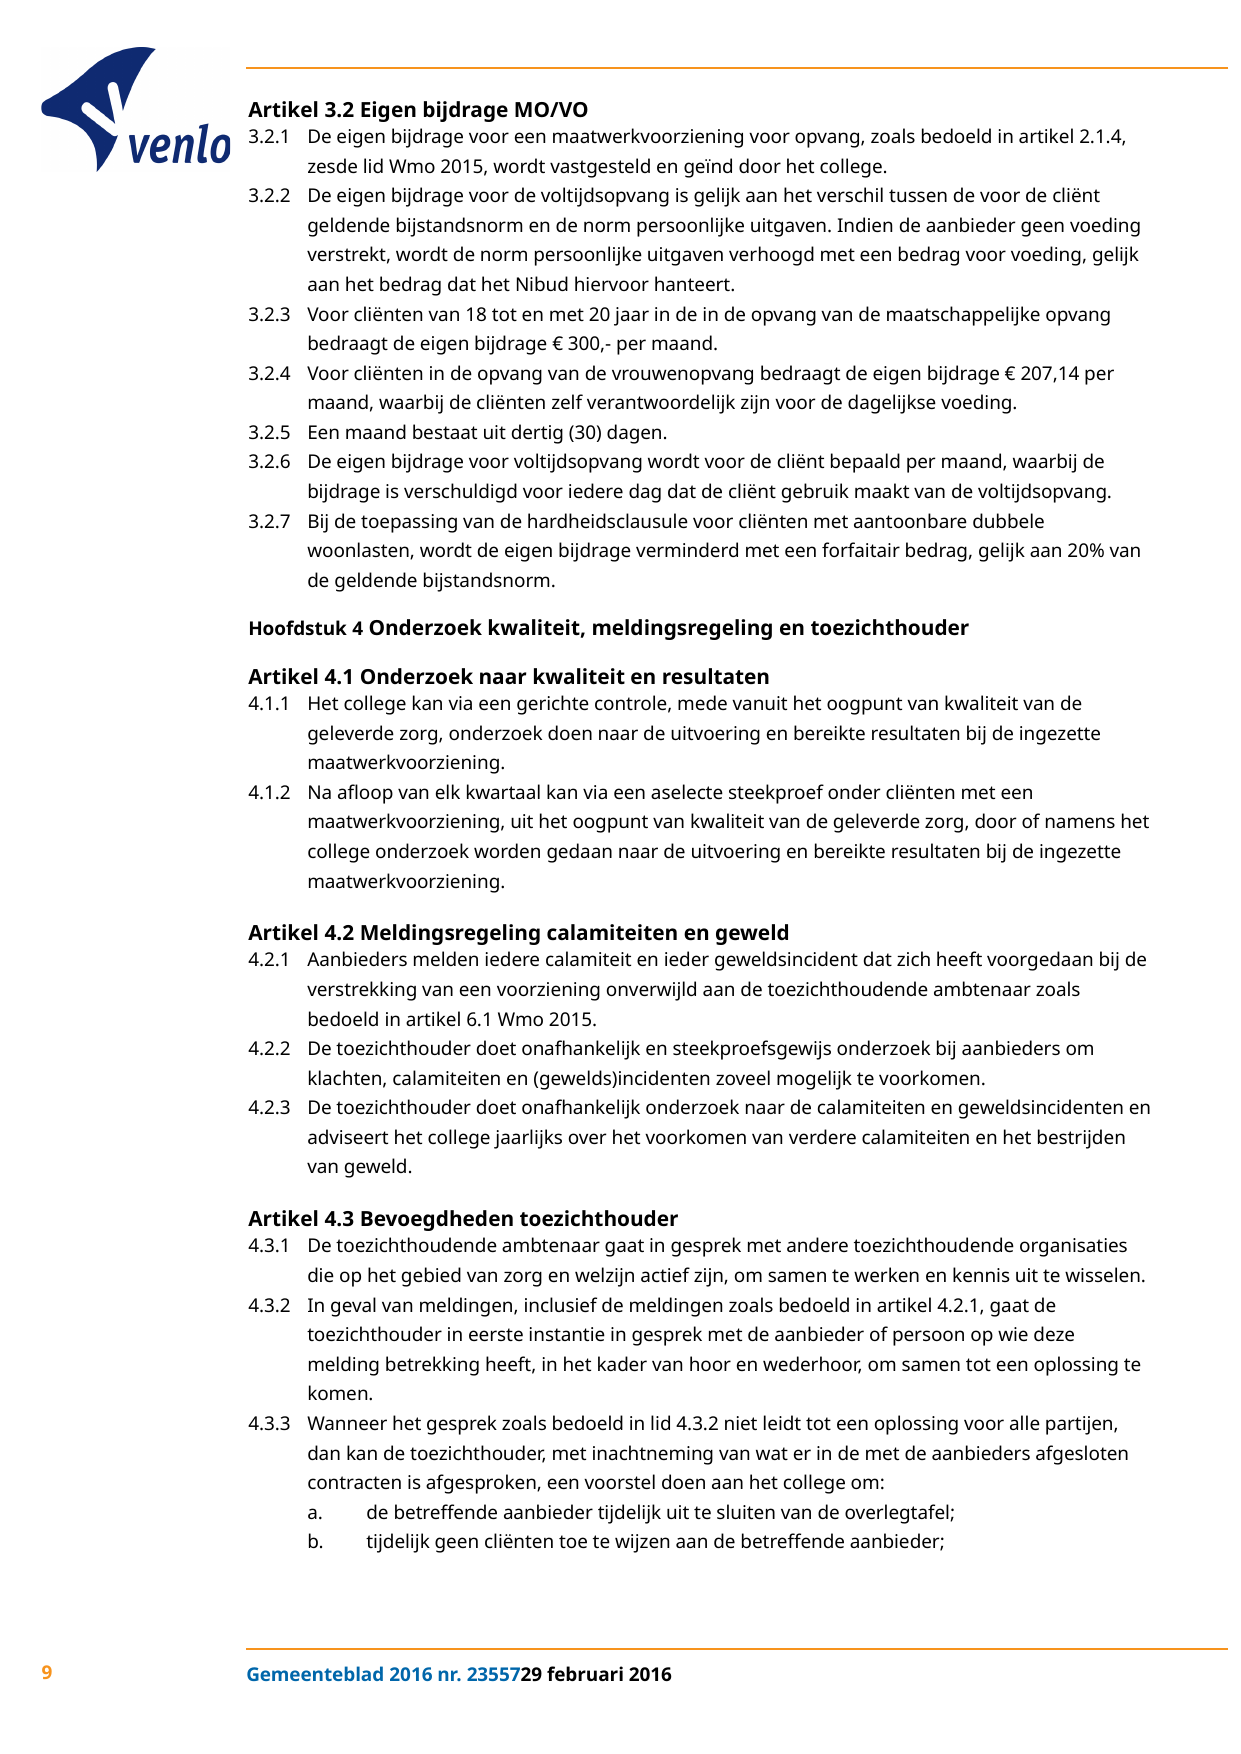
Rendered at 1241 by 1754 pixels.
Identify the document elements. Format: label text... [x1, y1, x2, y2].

list Het college kan via een gerichte controle, mede vanuit het oogpunt van kwaliteit van de geleverde zorg, onderzoek doen naar de uitvoering en bereikte resultaten bij de ingezette maatwerkvoorziening. [248, 690, 1152, 775]
list De toezichthoudende ambtenaar gaat in gesprek met andere toezichthoudende organisaties die op het gebied van zorg en welzijn actief zijn, om samen te werken en kennis uit te wisselen. [248, 1233, 1152, 1288]
picture [41, 47, 231, 172]
list De toezichthouder doet onafhankelijk en steekproefsgewijs onderzoek bij aanbieders om klachten, calamiteiten en (gewelds)incidenten zoveel mogelijk te voorkomen. [248, 1035, 1152, 1091]
list De eigen bijdrage voor een maatwerkvoorziening voor opvang, zoals bedoeld in artikel 2.1.4, zesde lid Wmo 2015, wordt vastgesteld en geïnd door het college. [248, 123, 1152, 178]
list tijdelijk geen cliënten toe te wijzen aan de betreffende aanbieder; [307, 1528, 1152, 1554]
text Artikel 4.1 Onderzoek naar kwaliteit en resultaten [248, 662, 1152, 690]
list Bij de toepassing van de hardheidsclausule voor cliënten met aantoonbare dubbele woonlasten, wordt de eigen bijdrage verminderd met een forfaitair bedrag, gelijk aan 20% van de geldende bijstandsnorm. [248, 508, 1152, 593]
list In geval van meldingen, inclusief de meldingen zoals bedoeld in artikel 4.2.1, gaat de toezichthouder in eerste instantie in gesprek met de aanbieder of persoon op wie deze melding betrekking heeft, in het kader van hoor en wederhoor, om samen tot een oplossing te komen. [248, 1292, 1152, 1406]
text Artikel 4.2 Meldingsregeling calamiteiten en geweld [248, 918, 1152, 947]
list Een maand bestaat uit dertig (30) dagen. [248, 419, 1152, 445]
text Hoofdstuk 4 Onderzoek kwaliteit, meldingsregeling en toezichthouder [248, 613, 1152, 641]
text Artikel 3.2 Eigen bijdrage MO/VO [248, 95, 1152, 123]
list Voor cliënten in de opvang van de vrouwenopvang bedraagt de eigen bijdrage € 207,14 per maand, waarbij de cliënten zelf verantwoordelijk zijn voor de dagelijkse voeding. [248, 360, 1152, 415]
list Wanneer het gesprek zoals bedoeld in lid 4.3.2 niet leidt tot een oplossing voor alle partijen, dan kan de toezichthouder, met inachtneming van wat er in de met de aanbieders afgesloten contracten is afgesproken, een voorstel doen aan het college om: [248, 1410, 1152, 1495]
list De toezichthouder doet onafhankelijk onderzoek naar de calamiteiten en geweldsincidenten en adviseert het college jaarlijks over het voorkomen van verdere calamiteiten en het bestrijden van geweld. [248, 1094, 1152, 1179]
list De eigen bijdrage voor de voltijdsopvang is gelijk aan het verschil tussen de voor de cliënt geldende bijstandsnorm en de norm persoonlijke uitgaven. Indien de aanbieder geen voeding verstrekt, wordt de norm persoonlijke uitgaven verhoogd met een bedrag voor voeding, gelijk aan het bedrag dat het Nibud hiervoor hanteert. [248, 182, 1152, 297]
list De eigen bijdrage voor voltijdsopvang wordt voor de cliënt bepaald per maand, waarbij de bijdrage is verschuldigd voor iedere dag dat de cliënt gebruik maakt van de voltijdsopvang. [248, 449, 1152, 504]
list Voor cliënten van 18 tot en met 20 jaar in de in de opvang van de maatschappelijke opvang bedraagt de eigen bijdrage € 300,- per maand. [248, 301, 1152, 356]
text Artikel 4.3 Bevoegdheden toezichthouder [248, 1204, 1152, 1233]
list de betreffende aanbieder tijdelijk uit te sluiten van de overlegtafel; [307, 1499, 1152, 1524]
list Aanbieders melden iedere calamiteit en ieder geweldsincident dat zich heeft voorgedaan bij de verstrekking van een voorziening onverwijld aan de toezichthoudende ambtenaar zoals bedoeld in artikel 6.1 Wmo 2015. [248, 947, 1152, 1032]
list Na afloop van elk kwartaal kan via een aselecte steekproef onder cliënten met een maatwerkvoorziening, uit het oogpunt van kwaliteit van de geleverde zorg, door of namens het college onderzoek worden gedaan naar de uitvoering en bereikte resultaten bij de ingezette maatwerkvoorziening. [248, 779, 1152, 893]
